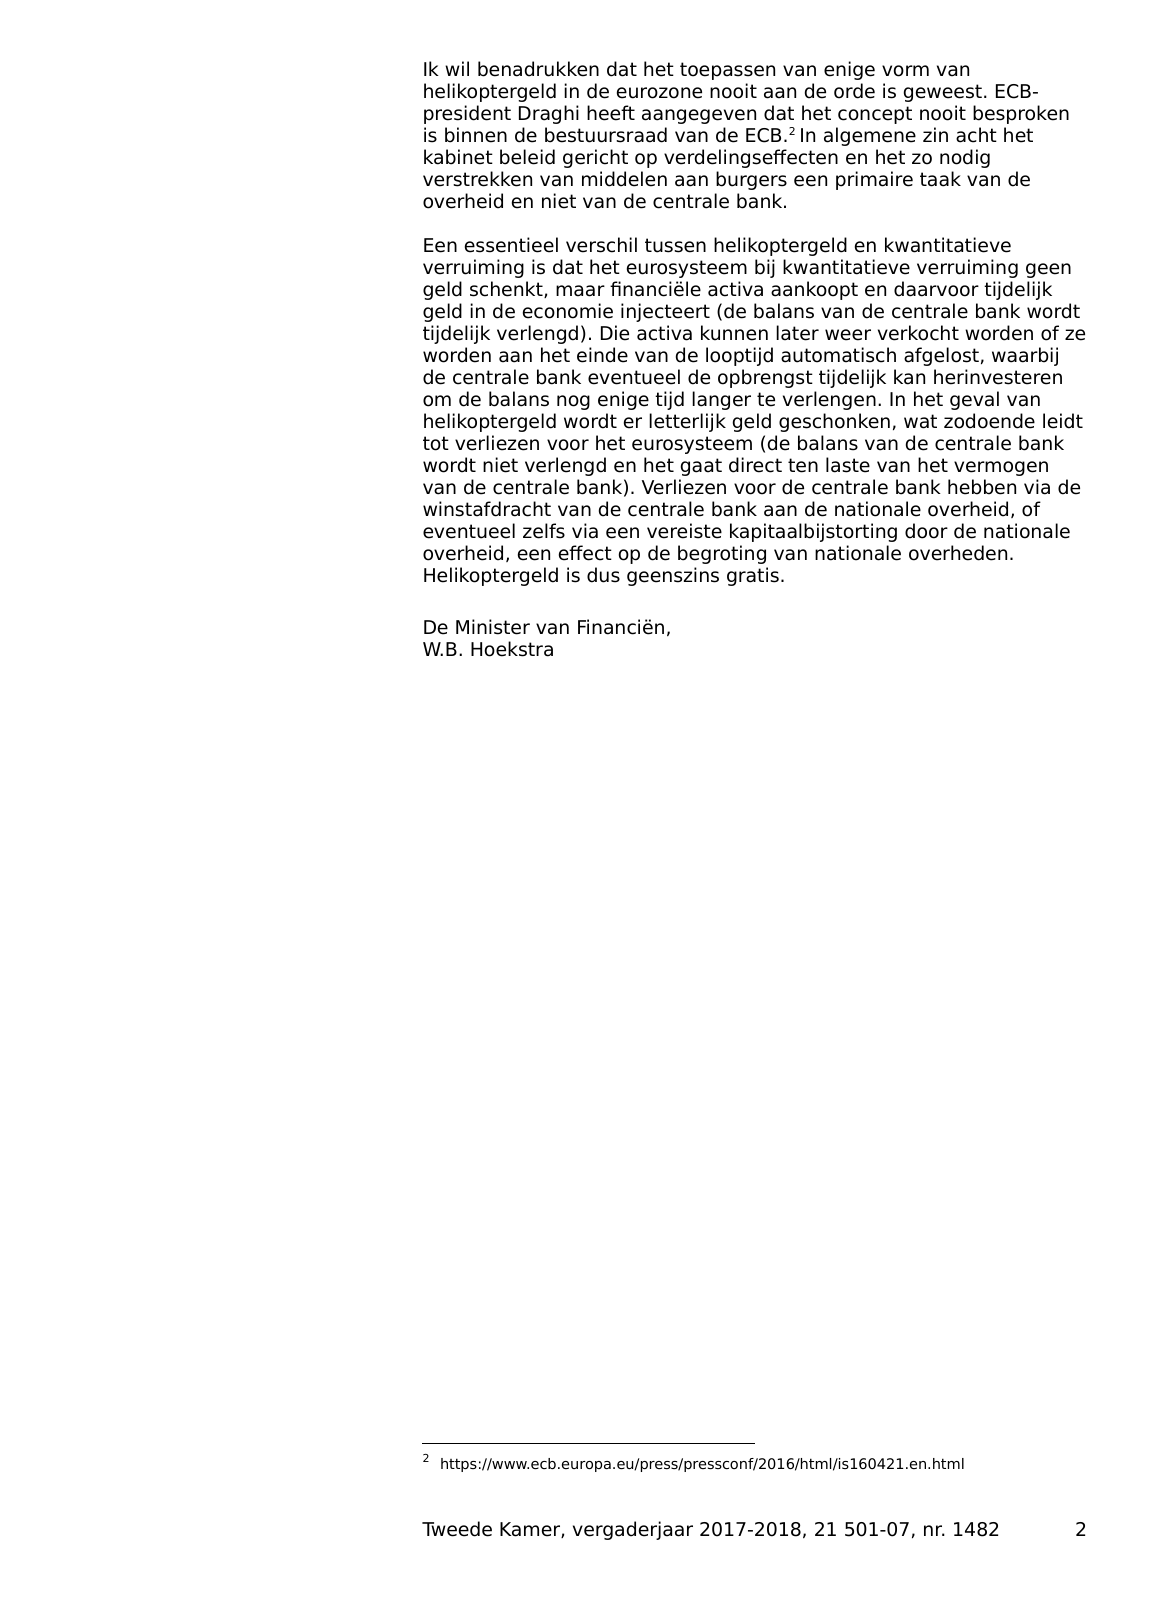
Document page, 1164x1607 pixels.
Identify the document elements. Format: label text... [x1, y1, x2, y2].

text De Minister van Financiën, W.B. Hoekstra [422, 617, 1087, 661]
text Een essentieel verschil tussen helikoptergeld en kwantitatieve verruiming is dat het eurosysteem bij kwantitatieve verruiming geen geld schenkt, maar financiële activa aankoopt en daarvoor tijdelijk geld in de economie injecteert (de balans van de centrale bank wordt tijdelijk verlengd). Die activa kunnen later weer verkocht worden of ze worden aan het einde van de looptijd automatisch afgelost, waarbij de centrale bank eventueel de opbrengst tijdelijk kan herinvesteren om de balans nog enige tijd langer te verlengen. In het geval van helikoptergeld wordt er letterlijk geld geschonken, wat zodoende leidt tot verliezen voor het eurosysteem (de balans van de centrale bank wordt niet verlengd en het gaat direct ten laste van het vermogen van de centrale bank). Verliezen voor de centrale bank hebben via de winstafdracht van de centrale bank aan de nationale overheid, of eventueel zelfs via een vereiste kapitaalbijstorting door de nationale overheid, een effect op de begroting van nationale overheden. Helikoptergeld is dus geenszins gratis. [422, 235, 1087, 587]
text https://www.ecb.europa.eu/press/pressconf/2016/html/is160421.en.html [422, 1452, 1087, 1474]
text Ik wil benadrukken dat het toepassen van enige vorm van helikoptergeld in de eurozone nooit aan de orde is geweest. ECB-president Draghi heeft aangegeven dat het concept nooit besproken is binnen de bestuursraad van de ECB.In algemene zin acht het kabinet beleid gericht op verdelingseffecten en het zo nodig verstrekken van middelen aan burgers een primaire taak van de overheid en niet van de centrale bank. [422, 59, 1087, 213]
